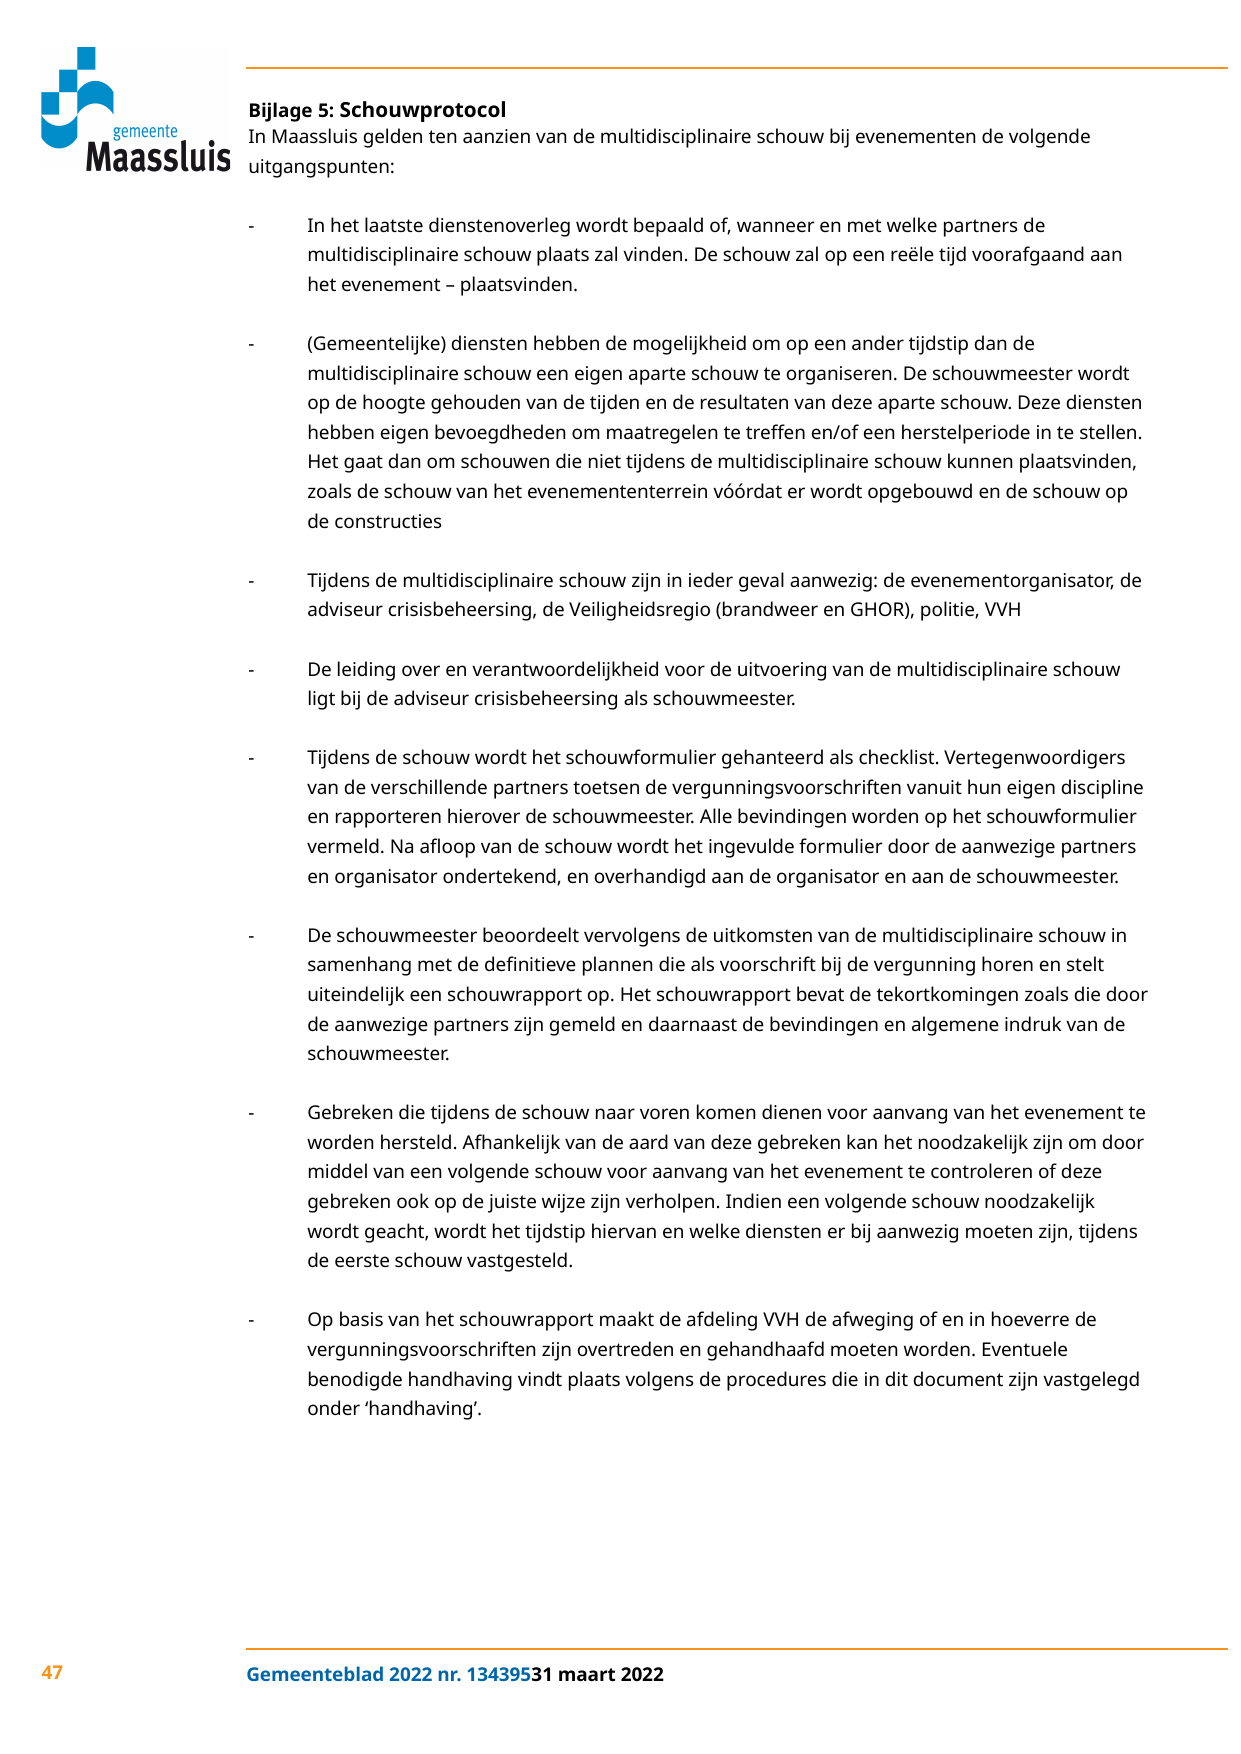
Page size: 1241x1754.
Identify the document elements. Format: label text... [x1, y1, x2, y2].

text In Maassluis gelden ten aanzien van de multidisciplinaire schouw bij evenementen de volgende uitgangspunten: [248, 123, 1152, 179]
list Gebreken die tijdens de schouw naar voren komen dienen voor aanvang van het evenement te worden hersteld. Afhankelijk van de aard van deze gebreken kan het noodzakelijk zijn om door middel van een volgende schouw voor aanvang van het evenement te controleren of deze gebreken ook op de juiste wijze zijn verholpen. Indien een volgende schouw noodzakelijk wordt geacht, wordt het tijdstip hiervan en welke diensten er bij aanwezig moeten zijn, tijdens de eerste schouw vastgesteld. [248, 1099, 1152, 1273]
text Bijlage 5: Schouwprotocol [248, 95, 1152, 123]
list (Gemeentelijke) diensten hebben de mogelijkheid om op een ander tijdstip dan de multidisciplinaire schouw een eigen aparte schouw te organiseren. De schouwmeester wordt op de hoogte gehouden van de tijden en de resultaten van deze aparte schouw. Deze diensten hebben eigen bevoegdheden om maatregelen te treffen en/of een herstelperiode in te stellen. Het gaat dan om schouwen die niet tijdens de multidisciplinaire schouw kunnen plaatsvinden, zoals de schouw van het evenemententerrein vóórdat er wordt opgebouwd en de schouw op de constructies [248, 330, 1152, 534]
list In het laatste dienstenoverleg wordt bepaald of, wanneer en met welke partners de multidisciplinaire schouw plaats zal vinden. De schouw zal op een reële tijd voorafgaand aan het evenement – plaatsvinden. [248, 212, 1152, 297]
list De schouwmeester beoordeelt vervolgens de uitkomsten van de multidisciplinaire schouw in samenhang met de definitieve plannen die als voorschrift bij de vergunning horen en stelt uiteindelijk een schouwrapport op. Het schouwrapport bevat de tekortkomingen zoals die door de aanwezige partners zijn gemeld en daarnaast de bevindingen en algemene indruk van de schouwmeester. [248, 922, 1152, 1066]
list De leiding over en verantwoordelijkheid voor de uitvoering van de multidisciplinaire schouw ligt bij de adviseur crisisbeheersing als schouwmeester. [248, 656, 1152, 711]
list Op basis van het schouwrapport maakt de afdeling VVH de afweging of en in hoeverre de vergunningsvoorschriften zijn overtreden en gehandhaafd moeten worden. Eventuele benodigde handhaving vindt plaats volgens de procedures die in dit document zijn vastgelegd onder ‘handhaving’. [248, 1307, 1152, 1421]
list Tijdens de schouw wordt het schouwformulier gehanteerd als checklist. Vertegenwoordigers van de verschillende partners toetsen de vergunningsvoorschriften vanuit hun eigen discipline en rapporteren hierover de schouwmeester. Alle bevindingen worden op het schouwformulier vermeld. Na afloop van de schouw wordt het ingevulde formulier door de aanwezige partners en organisator ondertekend, en overhandigd aan de organisator en aan de schouwmeester. [248, 744, 1152, 889]
list Tijdens de multidisciplinaire schouw zijn in ieder geval aanwezig: de evenementorganisator, de adviseur crisisbeheersing, de Veiligheidsregio (brandweer en GHOR), politie, VVH [248, 567, 1152, 622]
picture [41, 47, 77, 92]
picture [41, 47, 231, 172]
